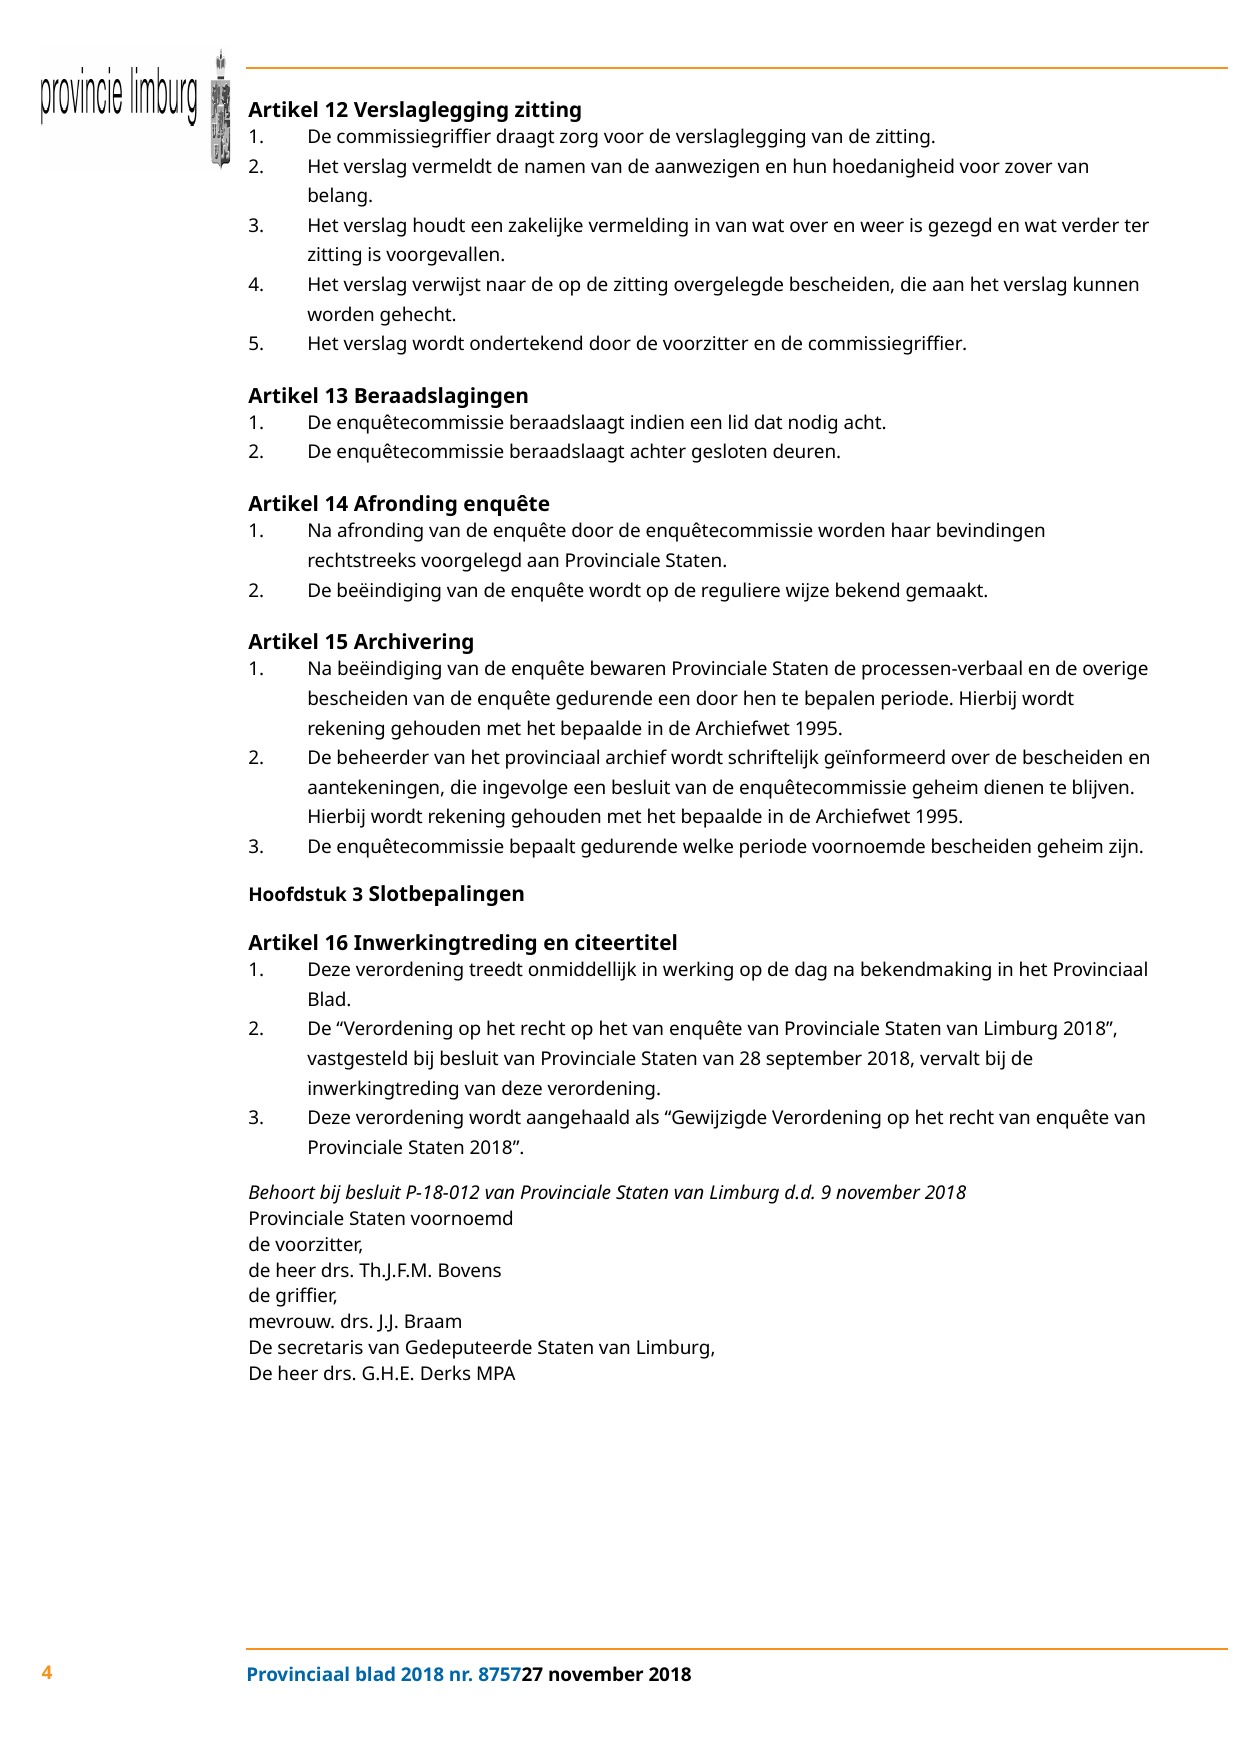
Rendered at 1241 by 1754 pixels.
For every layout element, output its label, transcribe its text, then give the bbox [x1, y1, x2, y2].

list Het verslag vermeldt de namen van de aanwezigen en hun hoedanigheid voor zover van belang. [248, 153, 1152, 208]
text Artikel 14 Afronding enquête [248, 489, 1152, 518]
list Het verslag verwijst naar de op de zitting overgelegde bescheiden, die aan het verslag kunnen worden gehecht. [248, 271, 1152, 326]
list Deze verordening wordt aangehaald als “Gewijzigde Verordening op het recht van enquête van Provinciale Staten 2018”. [248, 1104, 1152, 1160]
list Na afronding van de enquête door de enquêtecommissie worden haar bevindingen rechtstreeks voorgelegd aan Provinciale Staten. [248, 518, 1152, 573]
text De heer drs. G.H.E. Derks MPA [248, 1360, 1152, 1385]
text Artikel 16 Inwerkingtreding en citeertitel [248, 928, 1152, 956]
list De enquêtecommissie beraadslaagt achter gesloten deuren. [248, 439, 1152, 464]
list De beëindiging van de enquête wordt op de reguliere wijze bekend gemaakt. [248, 577, 1152, 602]
list De “Verordening op het recht op het van enquête van Provinciale Staten van Limburg 2018”, vastgesteld bij besluit van Provinciale Staten van 28 september 2018, vervalt bij de inwerkingtreding van deze verordening. [248, 1016, 1152, 1101]
list De commissiegriffier draagt zorg voor de verslaglegging van de zitting. [248, 123, 1152, 149]
text Artikel 12 Verslaglegging zitting [248, 95, 1152, 123]
list Deze verordening treedt onmiddellijk in werking op de dag na bekendmaking in het Provinciaal Blad. [248, 956, 1152, 1012]
text de heer drs. Th.J.F.M. Bovens [248, 1257, 1152, 1282]
text de griffier, [248, 1282, 1152, 1308]
list De enquêtecommissie bepaalt gedurende welke periode voornoemde bescheiden geheim zijn. [248, 833, 1152, 859]
list Het verslag houdt een zakelijke vermelding in van wat over en weer is gezegd en wat verder ter zitting is voorgevallen. [248, 212, 1152, 267]
list De beheerder van het provinciaal archief wordt schriftelijk geïnformeerd over de bescheiden en aantekeningen, die ingevolge een besluit van de enquêtecommissie geheim dienen te blijven. Hierbij wordt rekening gehouden met het bepaalde in de Archiefwet 1995. [248, 744, 1152, 829]
text Provinciale Staten voornoemd [248, 1205, 1152, 1231]
text de voorzitter, [248, 1231, 1152, 1257]
text mevrouw. drs. J.J. Braam [248, 1308, 1152, 1334]
text Behoort bij besluit P-18-012 van Provinciale Staten van Limburg d.d. 9 november 2018 [248, 1179, 1152, 1205]
text Artikel 13 Beraadslagingen [248, 381, 1152, 409]
picture [41, 47, 231, 172]
text Hoofdstuk 3 Slotbepalingen [248, 879, 1152, 907]
list De enquêtecommissie beraadslaagt indien een lid dat nodig acht. [248, 409, 1152, 435]
text Artikel 15 Archivering [248, 627, 1152, 656]
list Het verslag wordt ondertekend door de voorzitter en de commissiegriffier. [248, 330, 1152, 356]
text De secretaris van Gedeputeerde Staten van Limburg, [248, 1334, 1152, 1360]
list Na beëindiging van de enquête bewaren Provinciale Staten de processen-verbaal en de overige bescheiden van de enquête gedurende een door hen te bepalen periode. Hierbij wordt rekening gehouden met het bepaalde in de Archiefwet 1995. [248, 656, 1152, 741]
